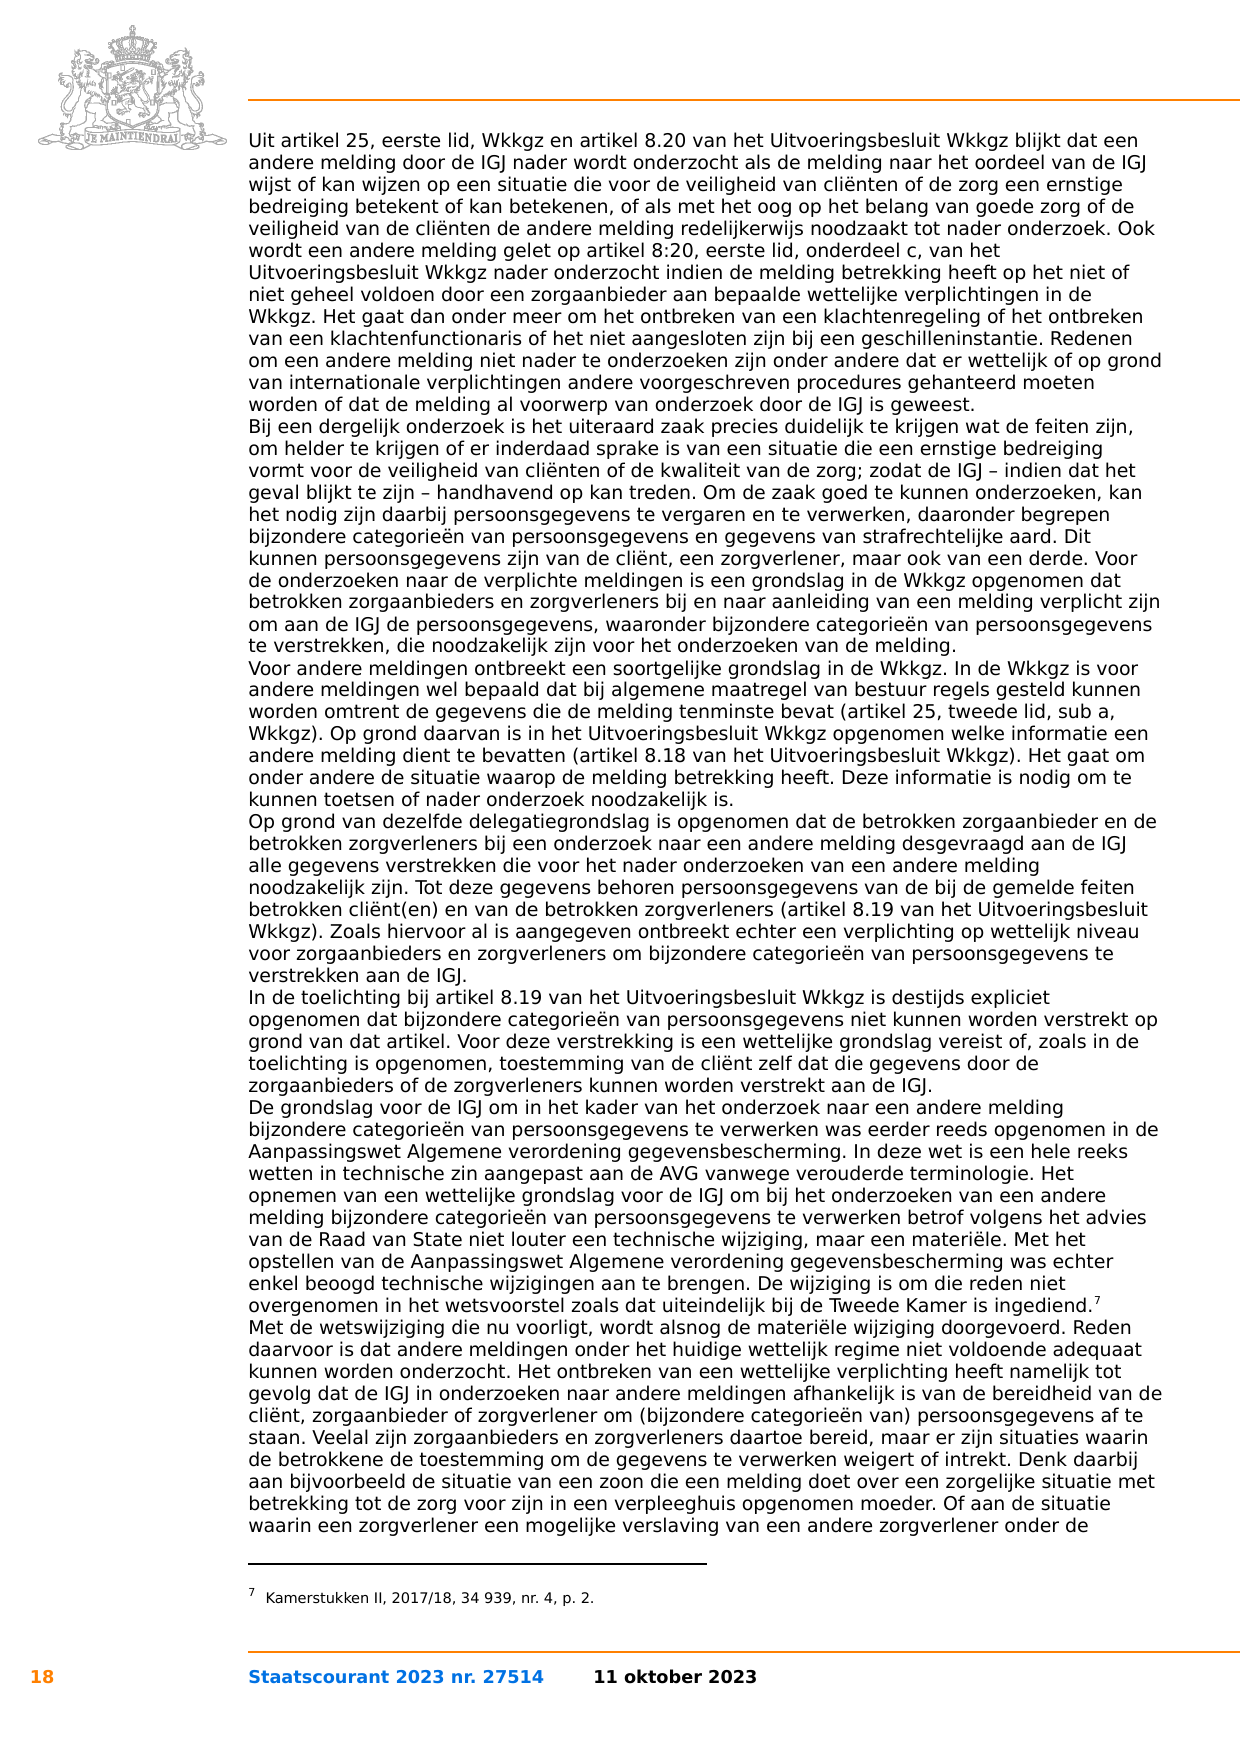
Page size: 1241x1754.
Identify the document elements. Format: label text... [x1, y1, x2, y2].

text De grondslag voor de IGJ om in het kader van het onderzoek naar een andere melding bijzondere categorieën van persoonsgegevens te verwerken was eerder reeds opgenomen in de Aanpassingswet Algemene verordening gegevensbescherming. In deze wet is een hele reeks wetten in technische zin aangepast aan de AVG vanwege verouderde terminologie. Het opnemen van een wettelijke grondslag voor de IGJ om bij het onderzoeken van een andere melding bijzondere categorieën van persoonsgegevens te verwerken betrof volgens het advies van de Raad van State niet louter een technische wijziging, maar een materiële. Met het opstellen van de Aanpassingswet Algemene verordening gegevensbescherming was echter enkel beoogd technische wijzigingen aan te brengen. De wijziging is om die reden niet overgenomen in het wetsvoorstel zoals dat uiteindelijk bij de Tweede Kamer is ingediend. [248, 1097, 1163, 1317]
text In de toelichting bij artikel 8.19 van het Uitvoeringsbesluit Wkkgz is destijds expliciet opgenomen dat bijzondere categorieën van persoonsgegevens niet kunnen worden verstrekt op grond van dat artikel. Voor deze verstrekking is een wettelijke grondslag vereist of, zoals in de toelichting is opgenomen, toestemming van de cliënt zelf dat die gegevens door de zorgaanbieders of de zorgverleners kunnen worden verstrekt aan de IGJ. [248, 987, 1163, 1097]
text Kamerstukken II, 2017/18, 34 939, nr. 4, p. 2. [248, 1586, 1163, 1608]
text Bij een dergelijk onderzoek is het uiteraard zaak precies duidelijk te krijgen wat de feiten zijn, om helder te krijgen of er inderdaad sprake is van een situatie die een ernstige bedreiging vormt voor de veiligheid van cliënten of de kwaliteit van de zorg; zodat de IGJ – indien dat het geval blijkt te zijn – handhavend op kan treden. Om de zaak goed te kunnen onderzoeken, kan het nodig zijn daarbij persoonsgegevens te vergaren en te verwerken, daaronder begrepen bijzondere categorieën van persoonsgegevens en gegevens van strafrechtelijke aard. Dit kunnen persoonsgegevens zijn van de cliënt, een zorgverlener, maar ook van een derde. Voor de onderzoeken naar de verplichte meldingen is een grondslag in de Wkkgz opgenomen dat betrokken zorgaanbieders en zorgverleners bij en naar aanleiding van een melding verplicht zijn om aan de IGJ de persoonsgegevens, waaronder bijzondere categorieën van persoonsgegevens te verstrekken, die noodzakelijk zijn voor het onderzoeken van de melding. [248, 416, 1163, 657]
text Uit artikel 25, eerste lid, Wkkgz en artikel 8.20 van het Uitvoeringsbesluit Wkkgz blijkt dat een andere melding door de IGJ nader wordt onderzocht als de melding naar het oordeel van de IGJ wijst of kan wijzen op een situatie die voor de veiligheid van cliënten of de zorg een ernstige bedreiging betekent of kan betekenen, of als met het oog op het belang van goede zorg of de veiligheid van de cliënten de andere melding redelijkerwijs noodzaakt tot nader onderzoek. Ook wordt een andere melding gelet op artikel 8:20, eerste lid, onderdeel c, van het Uitvoeringsbesluit Wkkgz nader onderzocht indien de melding betrekking heeft op het niet of niet geheel voldoen door een zorgaanbieder aan bepaalde wettelijke verplichtingen in de Wkkgz. Het gaat dan onder meer om het ontbreken van een klachtenregeling of het ontbreken van een klachtenfunctionaris of het niet aangesloten zijn bij een geschilleninstantie. Redenen om een andere melding niet nader te onderzoeken zijn onder andere dat er wettelijk of op grond van internationale verplichtingen andere voorgeschreven procedures gehanteerd moeten worden of dat de melding al voorwerp van onderzoek door de IGJ is geweest. [248, 130, 1163, 416]
text Op grond van dezelfde delegatiegrondslag is opgenomen dat de betrokken zorgaanbieder en de betrokken zorgverleners bij een onderzoek naar een andere melding desgevraagd aan de IGJ alle gegevens verstrekken die voor het nader onderzoeken van een andere melding noodzakelijk zijn. Tot deze gegevens behoren persoonsgegevens van de bij de gemelde feiten betrokken cliënt(en) en van de betrokken zorgverleners (artikel 8.19 van het Uitvoeringsbesluit Wkkgz). Zoals hiervoor al is aangegeven ontbreekt echter een verplichting op wettelijk niveau voor zorgaanbieders en zorgverleners om bijzondere categorieën van persoonsgegevens te verstrekken aan de IGJ. [248, 811, 1163, 987]
picture [38, 25, 227, 150]
text Met de wetswijziging die nu voorligt, wordt alsnog de materiële wijziging doorgevoerd. Reden daarvoor is dat andere meldingen onder het huidige wettelijk regime niet voldoende adequaat kunnen worden onderzocht. Het ontbreken van een wettelijke verplichting heeft namelijk tot gevolg dat de IGJ in onderzoeken naar andere meldingen afhankelijk is van de bereidheid van de cliënt, zorgaanbieder of zorgverlener om (bijzondere categorieën van) persoonsgegevens af te staan. Veelal zijn zorgaanbieders en zorgverleners daartoe bereid, maar er zijn situaties waarin de betrokkene de toestemming om de gegevens te verwerken weigert of intrekt. Denk daarbij aan bijvoorbeeld de situatie van een zoon die een melding doet over een zorgelijke situatie met betrekking tot de zorg voor zijn in een verpleeghuis opgenomen moeder. Of aan de situatie waarin een zorgverlener een mogelijke verslaving van een andere zorgverlener onder de [248, 1317, 1163, 1537]
text Voor andere meldingen ontbreekt een soortgelijke grondslag in de Wkkgz. In de Wkkgz is voor andere meldingen wel bepaald dat bij algemene maatregel van bestuur regels gesteld kunnen worden omtrent de gegevens die de melding tenminste bevat (artikel 25, tweede lid, sub a, Wkkgz). Op grond daarvan is in het Uitvoeringsbesluit Wkkgz opgenomen welke informatie een andere melding dient te bevatten (artikel 8.18 van het Uitvoeringsbesluit Wkkgz). Het gaat om onder andere de situatie waarop de melding betrekking heeft. Deze informatie is nodig om te kunnen toetsen of nader onderzoek noodzakelijk is. [248, 657, 1163, 811]
